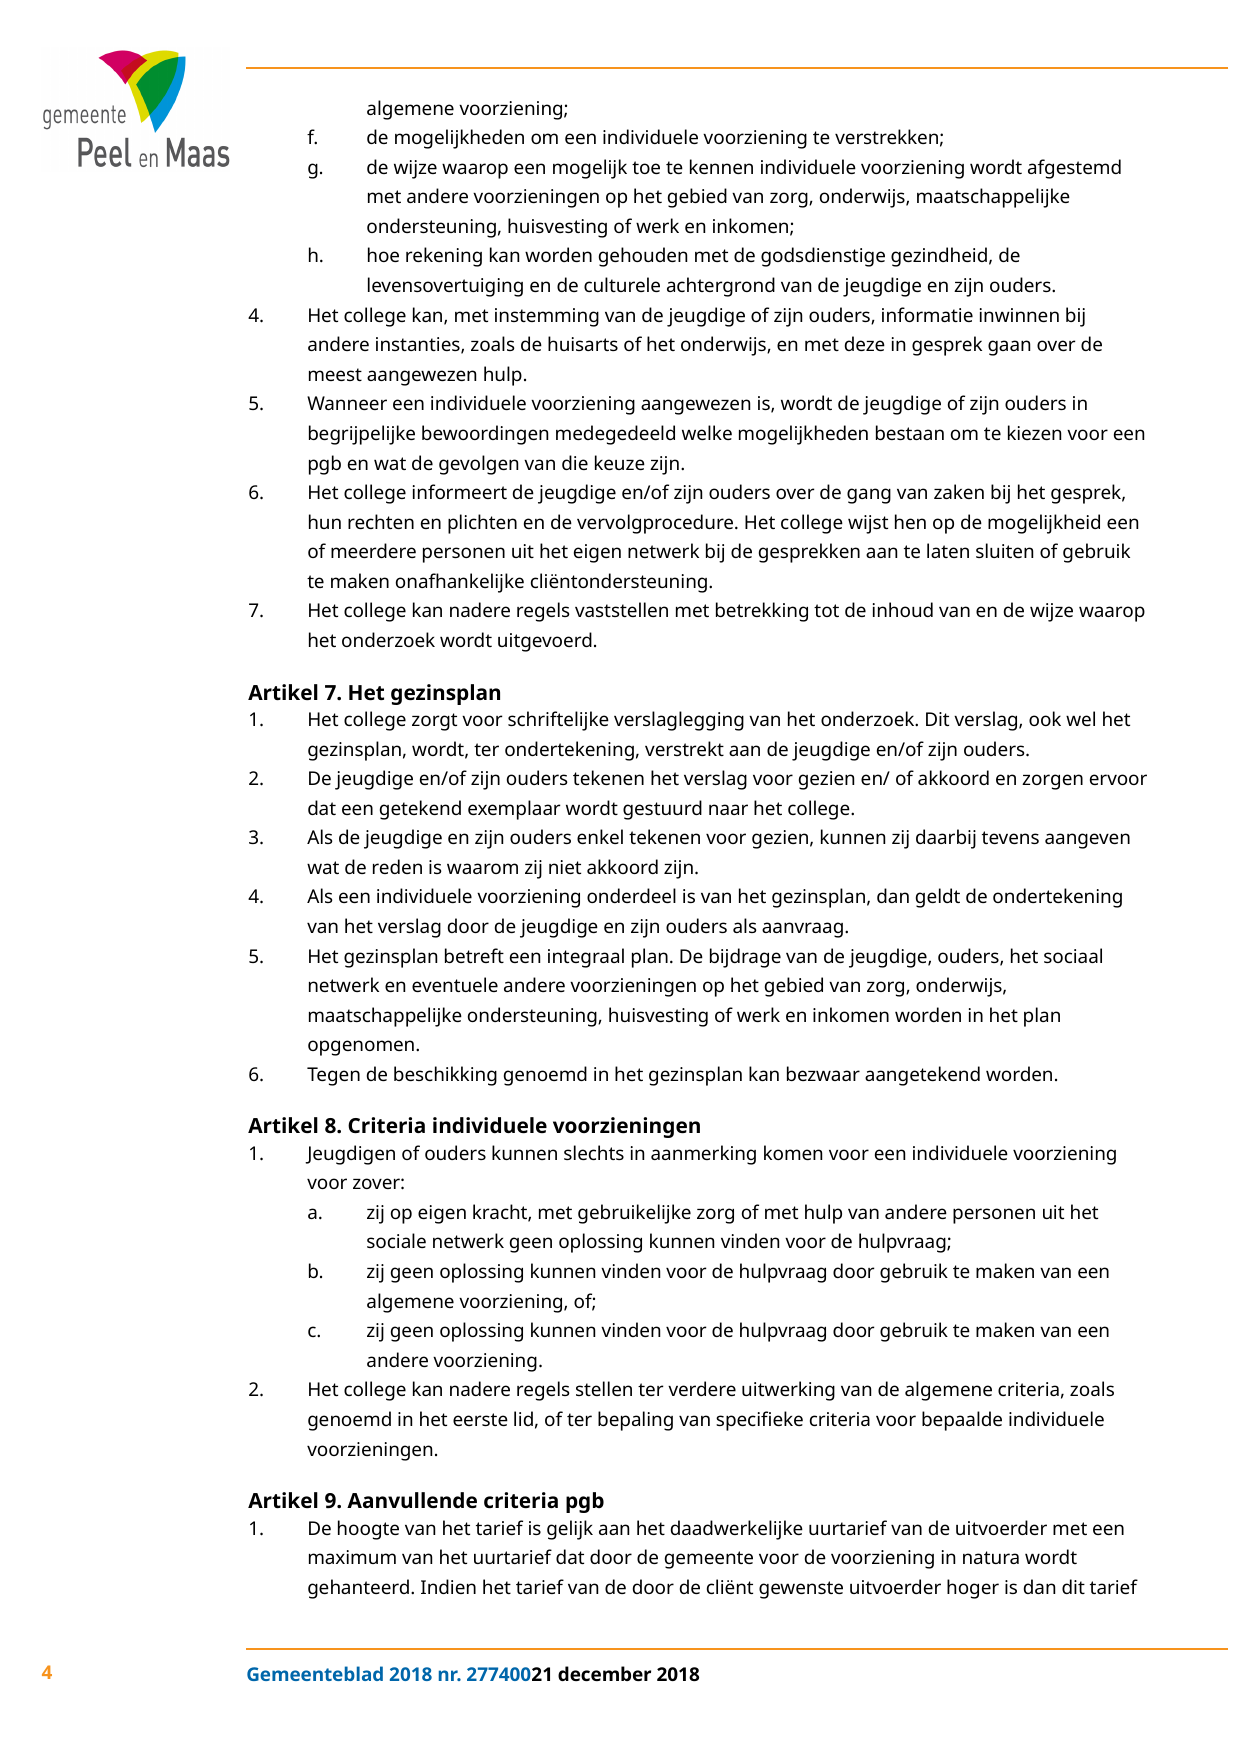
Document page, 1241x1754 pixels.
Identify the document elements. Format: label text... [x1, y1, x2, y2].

list Het college kan nadere regels vaststellen met betrekking tot de inhoud van en de wijze waarop het onderzoek wordt uitgevoerd. [248, 598, 1152, 653]
list Het gezinsplan betreft een integraal plan. De bijdrage van de jeugdige, ouders, het sociaal netwerk en eventuele andere voorzieningen op het gebied van zorg, onderwijs, maatschappelijke ondersteuning, huisvesting of werk en inkomen worden in het plan opgenomen. [248, 943, 1152, 1057]
list de wijze waarop een mogelijk toe te kennen individuele voorziening wordt afgestemd met andere voorzieningen op het gebied van zorg, onderwijs, maatschappelijke ondersteuning, huisvesting of werk en inkomen; [307, 154, 1152, 239]
list zij geen oplossing kunnen vinden voor de hulpvraag door gebruik te maken van een andere voorziening. [307, 1317, 1152, 1373]
picture [41, 47, 231, 172]
list de mogelijkheden om een individuele voorziening te verstrekken; [307, 124, 1152, 150]
list De jeugdige en/of zijn ouders tekenen het verslag voor gezien en/ of akkoord en zorgen ervoor dat een getekend exemplaar wordt gestuurd naar het college. [248, 765, 1152, 821]
list zij geen oplossing kunnen vinden voor de hulpvraag door gebruik te maken van een algemene voorziening, of; [307, 1258, 1152, 1314]
list Het college kan nadere regels stellen ter verdere uitwerking van de algemene criteria, zoals genoemd in het eerste lid, of ter bepaling van specifieke criteria voor bepaalde individuele voorzieningen. [248, 1377, 1152, 1462]
list Wanneer een individuele voorziening aangewezen is, wordt de jeugdige of zijn ouders in begrijpelijke bewoordingen medegedeeld welke mogelijkheden bestaan om te kiezen voor een pgb en wat de gevolgen van die keuze zijn. [248, 391, 1152, 476]
text Artikel 7. Het gezinsplan [248, 678, 1152, 706]
list Het college kan, met instemming van de jeugdige of zijn ouders, informatie inwinnen bij andere instanties, zoals de huisarts of het onderwijs, en met deze in gesprek gaan over de meest aangewezen hulp. [248, 302, 1152, 387]
list zij op eigen kracht, met gebruikelijke zorg of met hulp van andere personen uit het sociale netwerk geen oplossing kunnen vinden voor de hulpvraag; [307, 1199, 1152, 1254]
list Het college informeert de jeugdige en/of zijn ouders over de gang van zaken bij het gesprek, hun rechten en plichten en de vervolgprocedure. Het college wijst hen op de mogelijkheid een of meerdere personen uit het eigen netwerk bij de gesprekken aan te laten sluiten of gebruik te maken onafhankelijke cliëntondersteuning. [248, 479, 1152, 594]
list Het college zorgt voor schriftelijke verslaglegging van het onderzoek. Dit verslag, ook wel het gezinsplan, wordt, ter ondertekening, verstrekt aan de jeugdige en/of zijn ouders. [248, 706, 1152, 761]
list algemene voorziening; [307, 95, 1152, 121]
list hoe rekening kan worden gehouden met de godsdienstige gezindheid, de levensovertuiging en de culturele achtergrond van de jeugdige en zijn ouders. [307, 243, 1152, 298]
list Jeugdigen of ouders kunnen slechts in aanmerking komen voor een individuele voorziening voor zover: [248, 1140, 1152, 1195]
text Artikel 8. Criteria individuele voorzieningen [248, 1112, 1152, 1140]
text Artikel 9. Aanvullende criteria pgb [248, 1486, 1152, 1515]
list Als een individuele voorziening onderdeel is van het gezinsplan, dan geldt de ondertekening van het verslag door de jeugdige en zijn ouders als aanvraag. [248, 884, 1152, 939]
list Als de jeugdige en zijn ouders enkel tekenen voor gezien, kunnen zij daarbij tevens aangeven wat de reden is waarom zij niet akkoord zijn. [248, 824, 1152, 880]
list Tegen de beschikking genoemd in het gezinsplan kan bezwaar aangetekend worden. [248, 1061, 1152, 1087]
list De hoogte van het tarief is gelijk aan het daadwerkelijke uurtarief van de uitvoerder met een maximum van het uurtarief dat door de gemeente voor de voorziening in natura wordt gehanteerd. Indien het tarief van de door de cliënt gewenste uitvoerder hoger is dan dit tarief [248, 1515, 1152, 1599]
